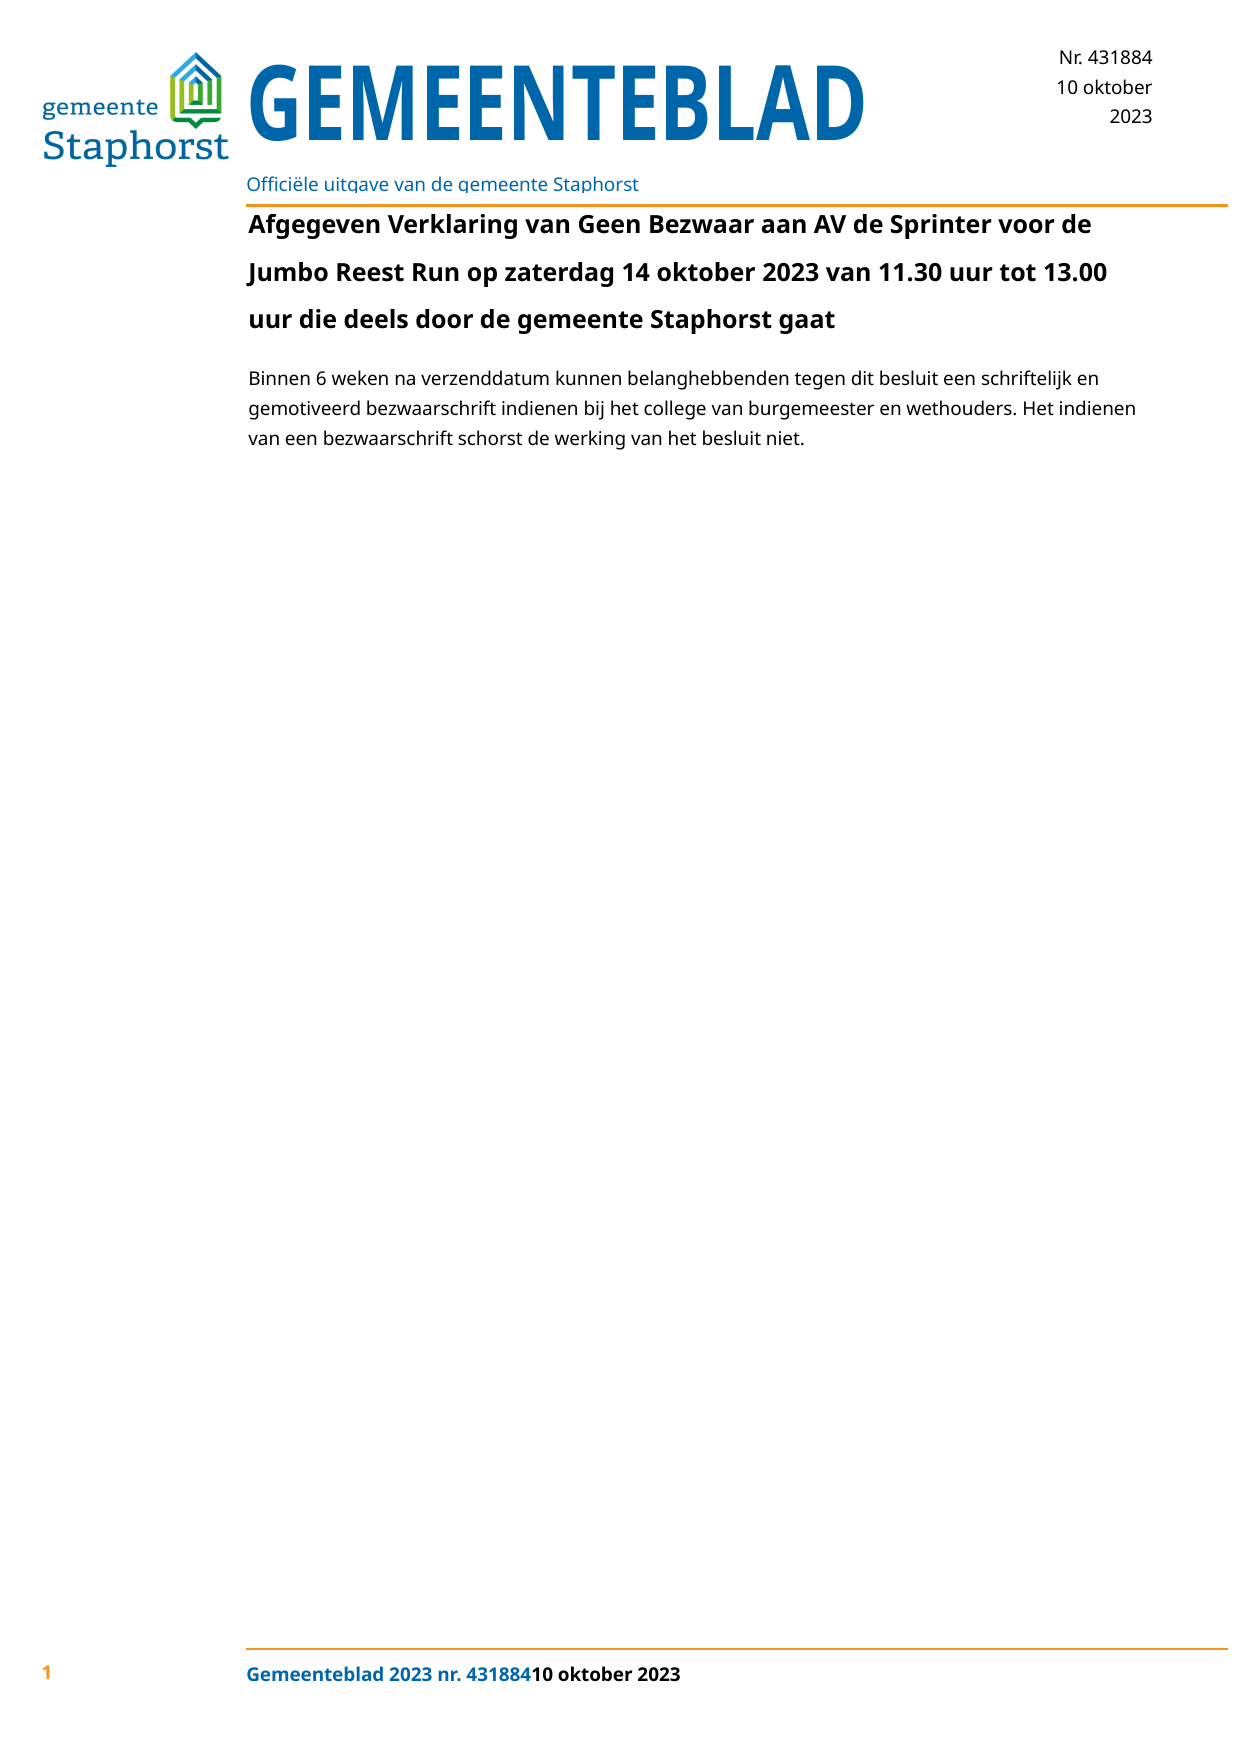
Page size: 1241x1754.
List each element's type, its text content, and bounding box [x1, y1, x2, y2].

text Binnen 6 weken na verzenddatum kunnen belanghebbenden tegen dit besluit een schriftelijk en gemotiveerd bezwaarschrift indienen bij het college van burgemeester en wethouders. Het indienen van een bezwaarschrift schorst de werking van het besluit niet. [248, 366, 1152, 450]
text Afgegeven Verklaring van Geen Bezwaar aan AV de Sprinter voor de Jumbo Reest Run op zaterdag 14 oktober 2023 van 11.30 uur tot 13.00 uur die deels door de gemeente Staphorst gaat [248, 207, 1152, 336]
picture [41, 47, 231, 172]
